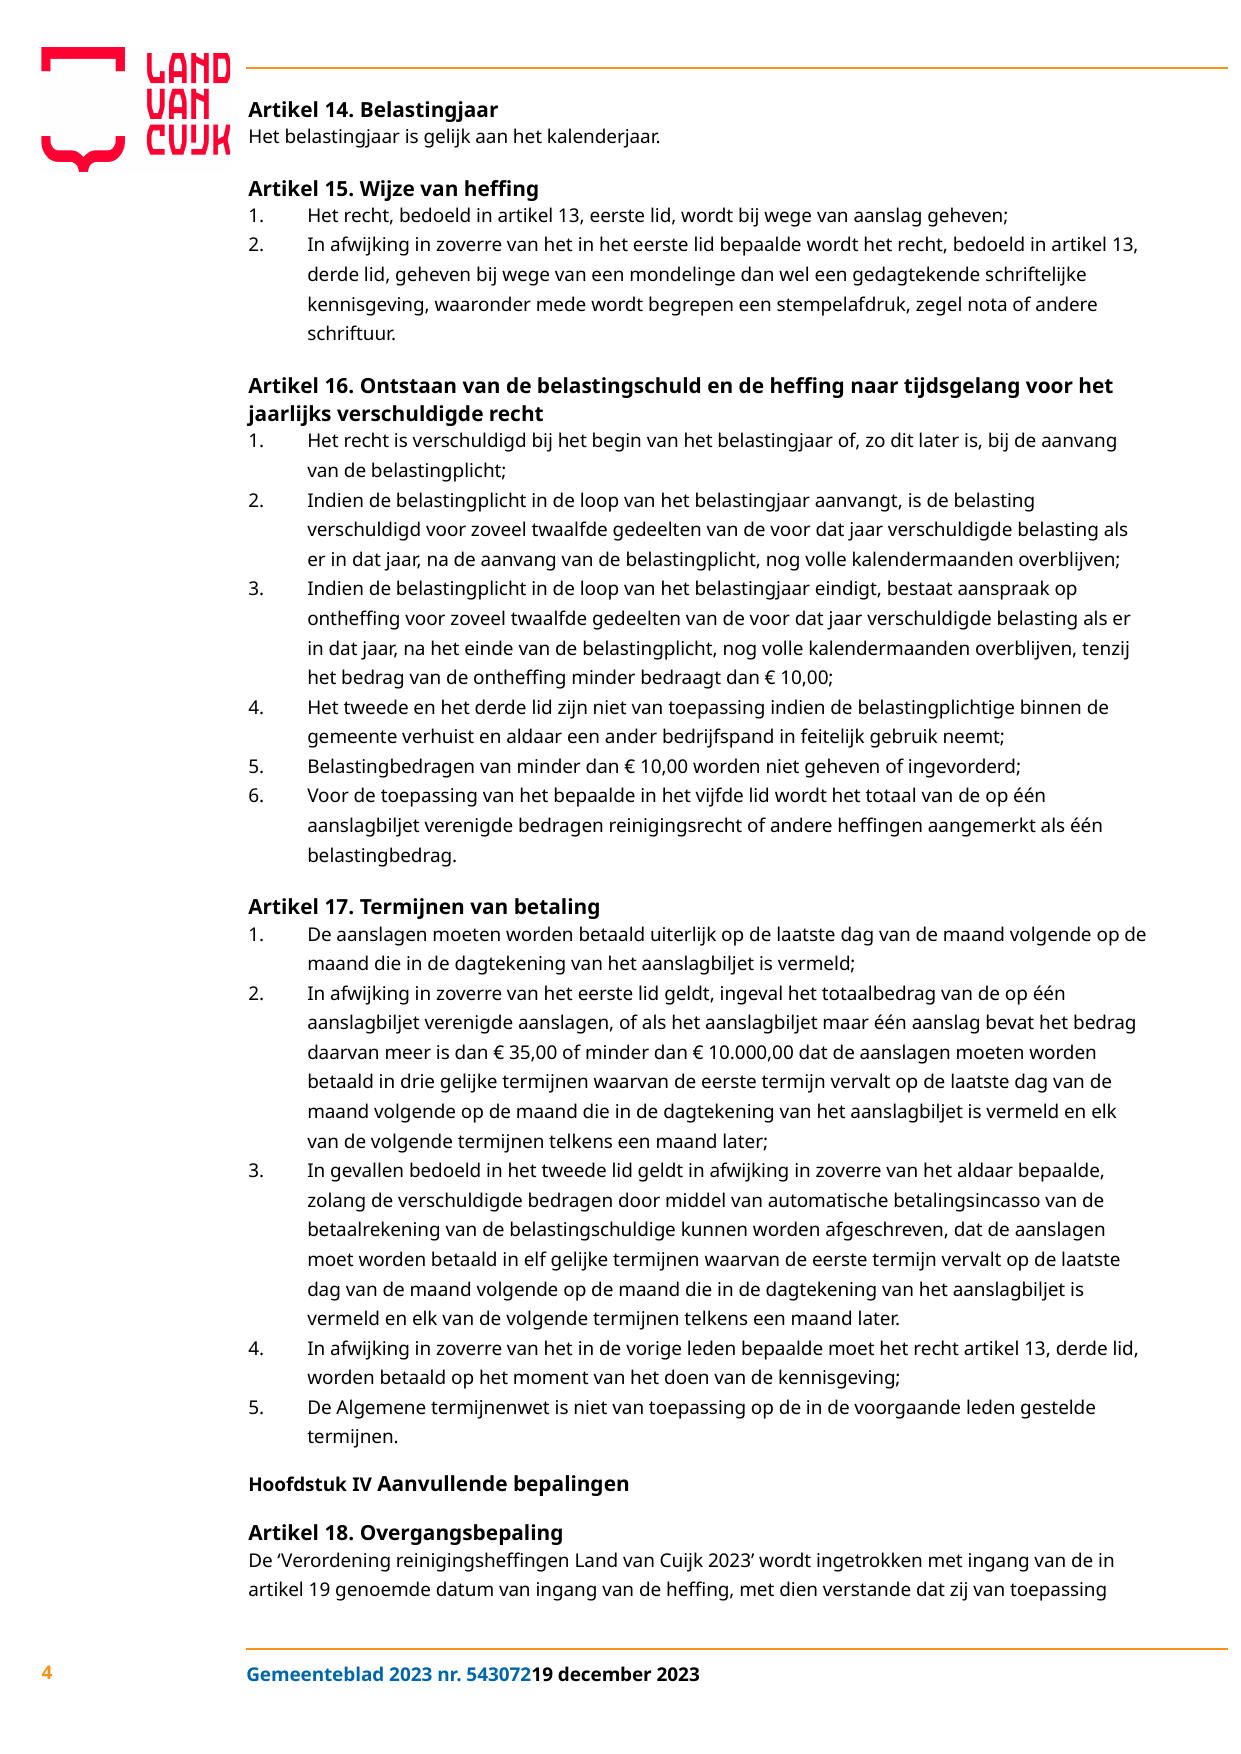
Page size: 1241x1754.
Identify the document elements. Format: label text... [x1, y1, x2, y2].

text De ‘Verordening reinigingsheffingen Land van Cuijk 2023’ wordt ingetrokken met ingang van de in artikel 19 genoemde datum van ingang van de heffing, met dien verstande dat zij van toepassing [248, 1547, 1152, 1602]
text Artikel 18. Overgangsbepaling [248, 1518, 1152, 1547]
text Hoofdstuk IV Aanvullende bepalingen [248, 1469, 1152, 1498]
text Artikel 15. Wijze van heffing [248, 174, 1152, 202]
list Het tweede en het derde lid zijn niet van toepassing indien de belastingplichtige binnen de gemeente verhuist en aldaar een ander bedrijfspand in feitelijk gebruik neemt; [248, 694, 1152, 749]
picture [41, 47, 231, 172]
list Het recht, bedoeld in artikel 13, eerste lid, wordt bij wege van aanslag geheven; [248, 202, 1152, 228]
list In afwijking in zoverre van het in de vorige leden bepaalde moet het recht artikel 13, derde lid, worden betaald op het moment van het doen van de kennisgeving; [248, 1335, 1152, 1390]
list Indien de belastingplicht in de loop van het belastingjaar eindigt, bestaat aanspraak op ontheffing voor zoveel twaalfde gedeelten van de voor dat jaar verschuldigde belasting als er in dat jaar, na het einde van de belastingplicht, nog volle kalendermaanden overblijven, tenzij het bedrag van de ontheffing minder bedraagt dan € 10,00; [248, 576, 1152, 690]
list De Algemene termijnenwet is niet van toepassing op de in de voorgaande leden gestelde termijnen. [248, 1394, 1152, 1449]
list In afwijking in zoverre van het in het eerste lid bepaalde wordt het recht, bedoeld in artikel 13, derde lid, geheven bij wege van een mondelinge dan wel een gedagtekende schriftelijke kennisgeving, waaronder mede wordt begrepen een stempelafdruk, zegel nota of andere schriftuur. [248, 232, 1152, 346]
list Indien de belastingplicht in de loop van het belastingjaar aanvangt, is de belasting verschuldigd voor zoveel twaalfde gedeelten van de voor dat jaar verschuldigde belasting als er in dat jaar, na de aanvang van de belastingplicht, nog volle kalendermaanden overblijven; [248, 487, 1152, 572]
list Het recht is verschuldigd bij het begin van het belastingjaar of, zo dit later is, bij de aanvang van de belastingplicht; [248, 428, 1152, 483]
text Artikel 16. Ontstaan van de belastingschuld en de heffing naar tijdsgelang voor het jaarlijks verschuldigde recht [248, 371, 1152, 428]
list De aanslagen moeten worden betaald uiterlijk op de laatste dag van de maand volgende op de maand die in de dagtekening van het aanslagbiljet is vermeld; [248, 921, 1152, 976]
list In afwijking in zoverre van het eerste lid geldt, ingeval het totaalbedrag van de op één aanslagbiljet verenigde aanslagen, of als het aanslagbiljet maar één aanslag bevat het bedrag daarvan meer is dan € 35,00 of minder dan € 10.000,00 dat de aanslagen moeten worden betaald in drie gelijke termijnen waarvan de eerste termijn vervalt op de laatste dag van de maand volgende op de maand die in de dagtekening van het aanslagbiljet is vermeld en elk van de volgende termijnen telkens een maand later; [248, 980, 1152, 1153]
text Artikel 17. Termijnen van betaling [248, 892, 1152, 921]
list In gevallen bedoeld in het tweede lid geldt in afwijking in zoverre van het aldaar bepaalde, zolang de verschuldigde bedragen door middel van automatische betalingsincasso van de betaalrekening van de belastingschuldige kunnen worden afgeschreven, dat de aanslagen moet worden betaald in elf gelijke termijnen waarvan de eerste termijn vervalt op de laatste dag van de maand volgende op de maand die in de dagtekening van het aanslagbiljet is vermeld en elk van de volgende termijnen telkens een maand later. [248, 1157, 1152, 1331]
text Artikel 14. Belastingjaar [248, 95, 1152, 123]
list Voor de toepassing van het bepaalde in het vijfde lid wordt het totaal van de op één aanslagbiljet verenigde bedragen reinigingsrecht of andere heffingen aangemerkt als één belastingbedrag. [248, 783, 1152, 868]
list Belastingbedragen van minder dan € 10,00 worden niet geheven of ingevorderd; [248, 753, 1152, 779]
text Het belastingjaar is gelijk aan het kalenderjaar. [248, 123, 1152, 149]
